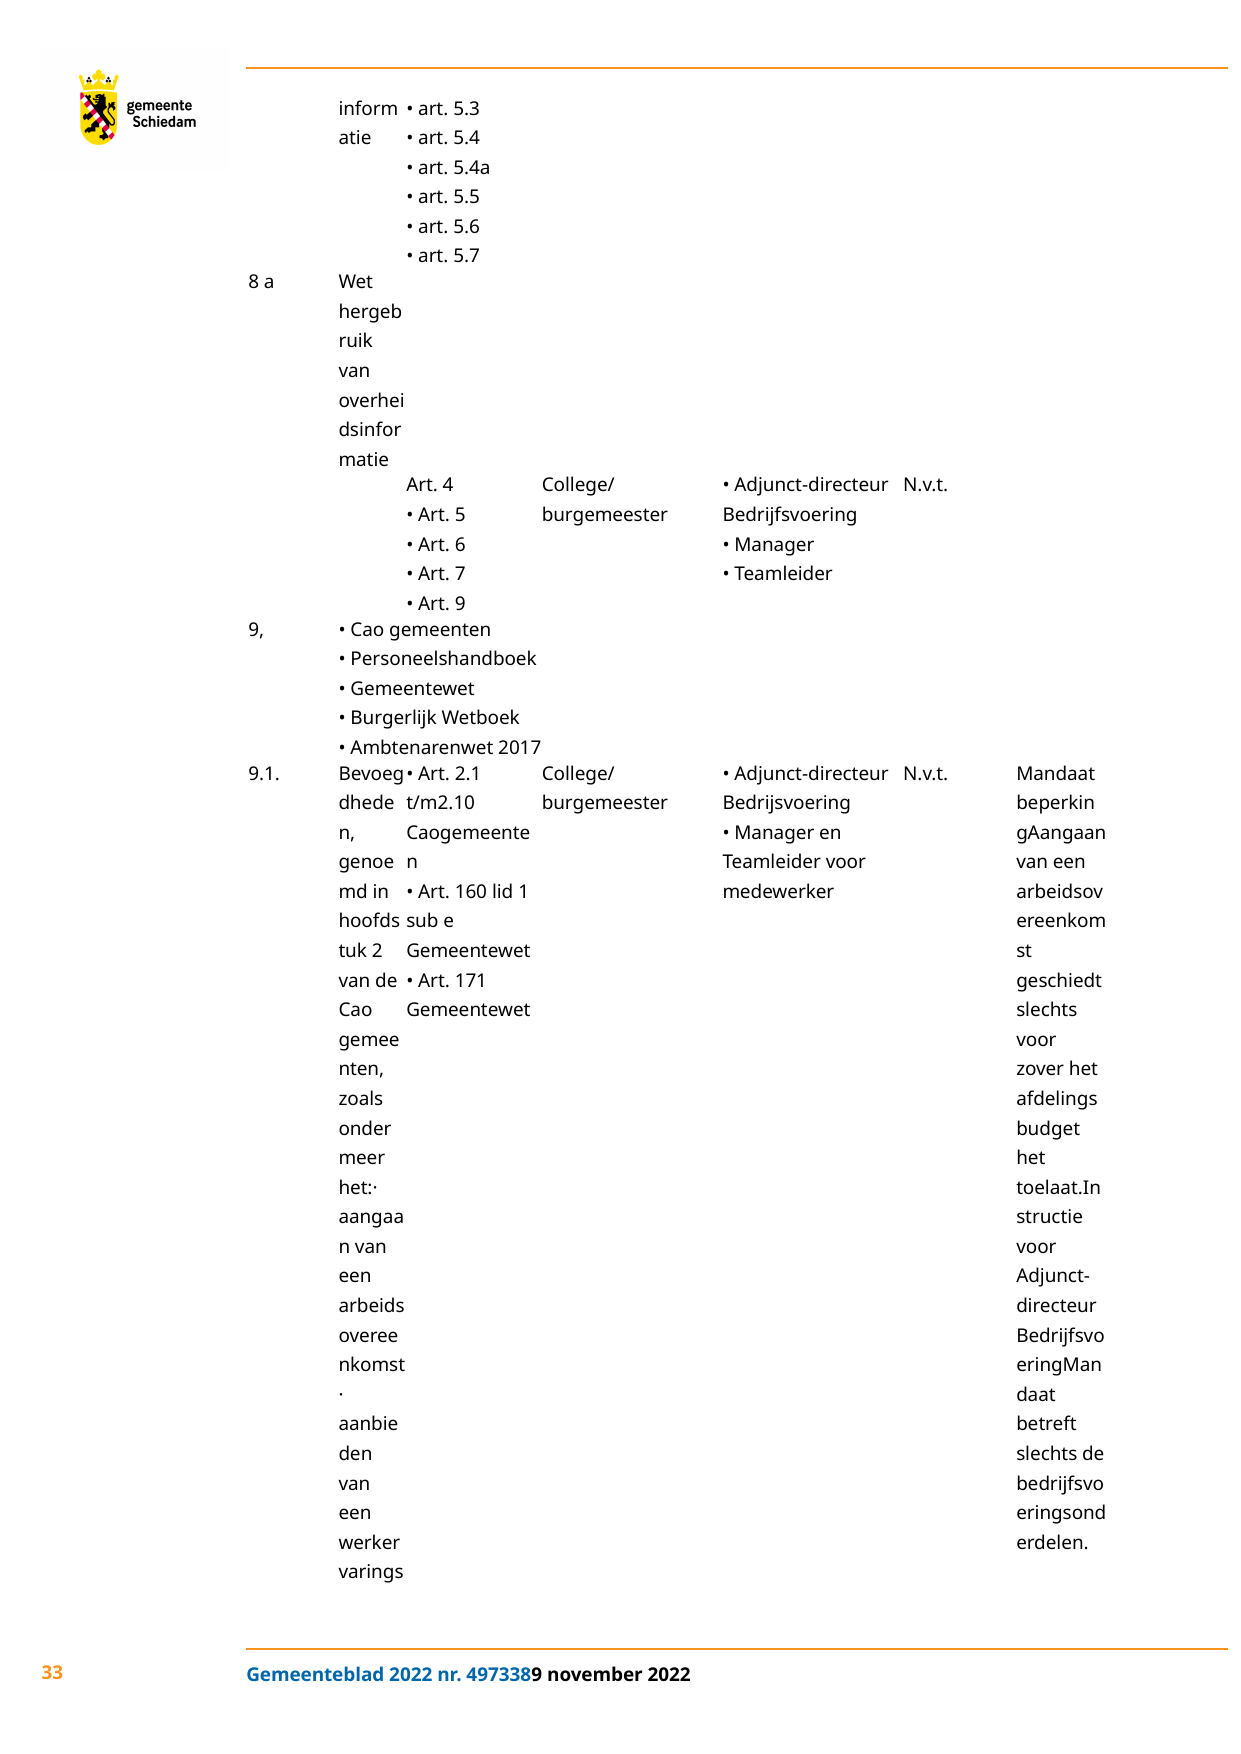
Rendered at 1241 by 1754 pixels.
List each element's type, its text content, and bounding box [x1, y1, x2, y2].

table_cell [248, 95, 338, 268]
table_cell [1016, 472, 1106, 616]
table_cell [1106, 616, 1129, 760]
table_cell Bevoegdheden, genoemd in hoofdstuk 2 van de Cao gemeenten, zoals onder meer het:· aangaan van een arbeidsovereenkomst· aanbieden van een werkervarings [338, 760, 406, 1584]
table_cell [722, 269, 903, 472]
table_cell [1106, 760, 1129, 1584]
table_cell [722, 616, 903, 760]
table_cell [1106, 269, 1129, 472]
table_cell [1129, 95, 1152, 268]
table_cell [406, 269, 542, 472]
table_cell [903, 269, 1016, 472]
table_cell • Cao gemeenten • Personeelshandboek • Gemeentewet • Burgerlijk Wetboek • Ambtenarenwet 2017 [338, 616, 542, 760]
table_cell [542, 269, 722, 472]
table_cell College/burgemeester [542, 760, 722, 1584]
table_cell Wet hergebruik van overheidsinformatie [338, 269, 406, 472]
table_cell College/burgemeester [542, 472, 722, 616]
table_cell [542, 616, 722, 760]
table_cell [1129, 269, 1152, 472]
table_cell • Adjunct-directeur Bedrijfsvoering • Manager • Teamleider [722, 472, 903, 616]
table_cell [903, 95, 1016, 268]
table_cell 9, [248, 616, 338, 760]
table_cell • Art. 2.1 t/m2.10 Caogemeenten • Art. 160 lid 1 sub e Gemeentewet • Art. 171 Gemeentewet [406, 760, 542, 1584]
table_cell N.v.t. [903, 472, 1016, 616]
picture [41, 47, 231, 172]
table_cell [248, 472, 338, 616]
table_cell [1016, 616, 1106, 760]
table_cell 9.1. [248, 760, 338, 1584]
table_cell [903, 616, 1016, 760]
table_cell [1106, 472, 1129, 616]
table_cell [338, 472, 406, 616]
table_cell 8 a [248, 269, 338, 472]
table_cell [722, 95, 903, 268]
table_cell [1016, 95, 1106, 268]
table_cell [1129, 472, 1152, 616]
table_cell [542, 95, 722, 268]
table_cell N.v.t. [903, 760, 1016, 1584]
table_cell Art. 4 • Art. 5 • Art. 6 • Art. 7 • Art. 9 [406, 472, 542, 616]
table_cell [1106, 95, 1129, 268]
table_cell [1129, 616, 1152, 760]
table_cell [1016, 269, 1106, 472]
table_cell • Adjunct-directeur Bedrijsvoering • Manager en Teamleider voor medewerker [722, 760, 903, 1584]
table_cell • art. 5.3 • art. 5.4 • art. 5.4a • art. 5.5 • art. 5.6 • art. 5.7 [406, 95, 542, 268]
table_cell informatie [338, 95, 406, 268]
table_cell MandaatbeperkingAangaan van een arbeidsovereenkomst geschiedt slechts voor zover het afdelingsbudget het toelaat.Instructie voor Adjunct-directeur BedrijfsvoeringMandaat betreft slechts de bedrijfsvoeringsonderdelen. [1016, 760, 1106, 1584]
table_cell [1129, 760, 1152, 1584]
